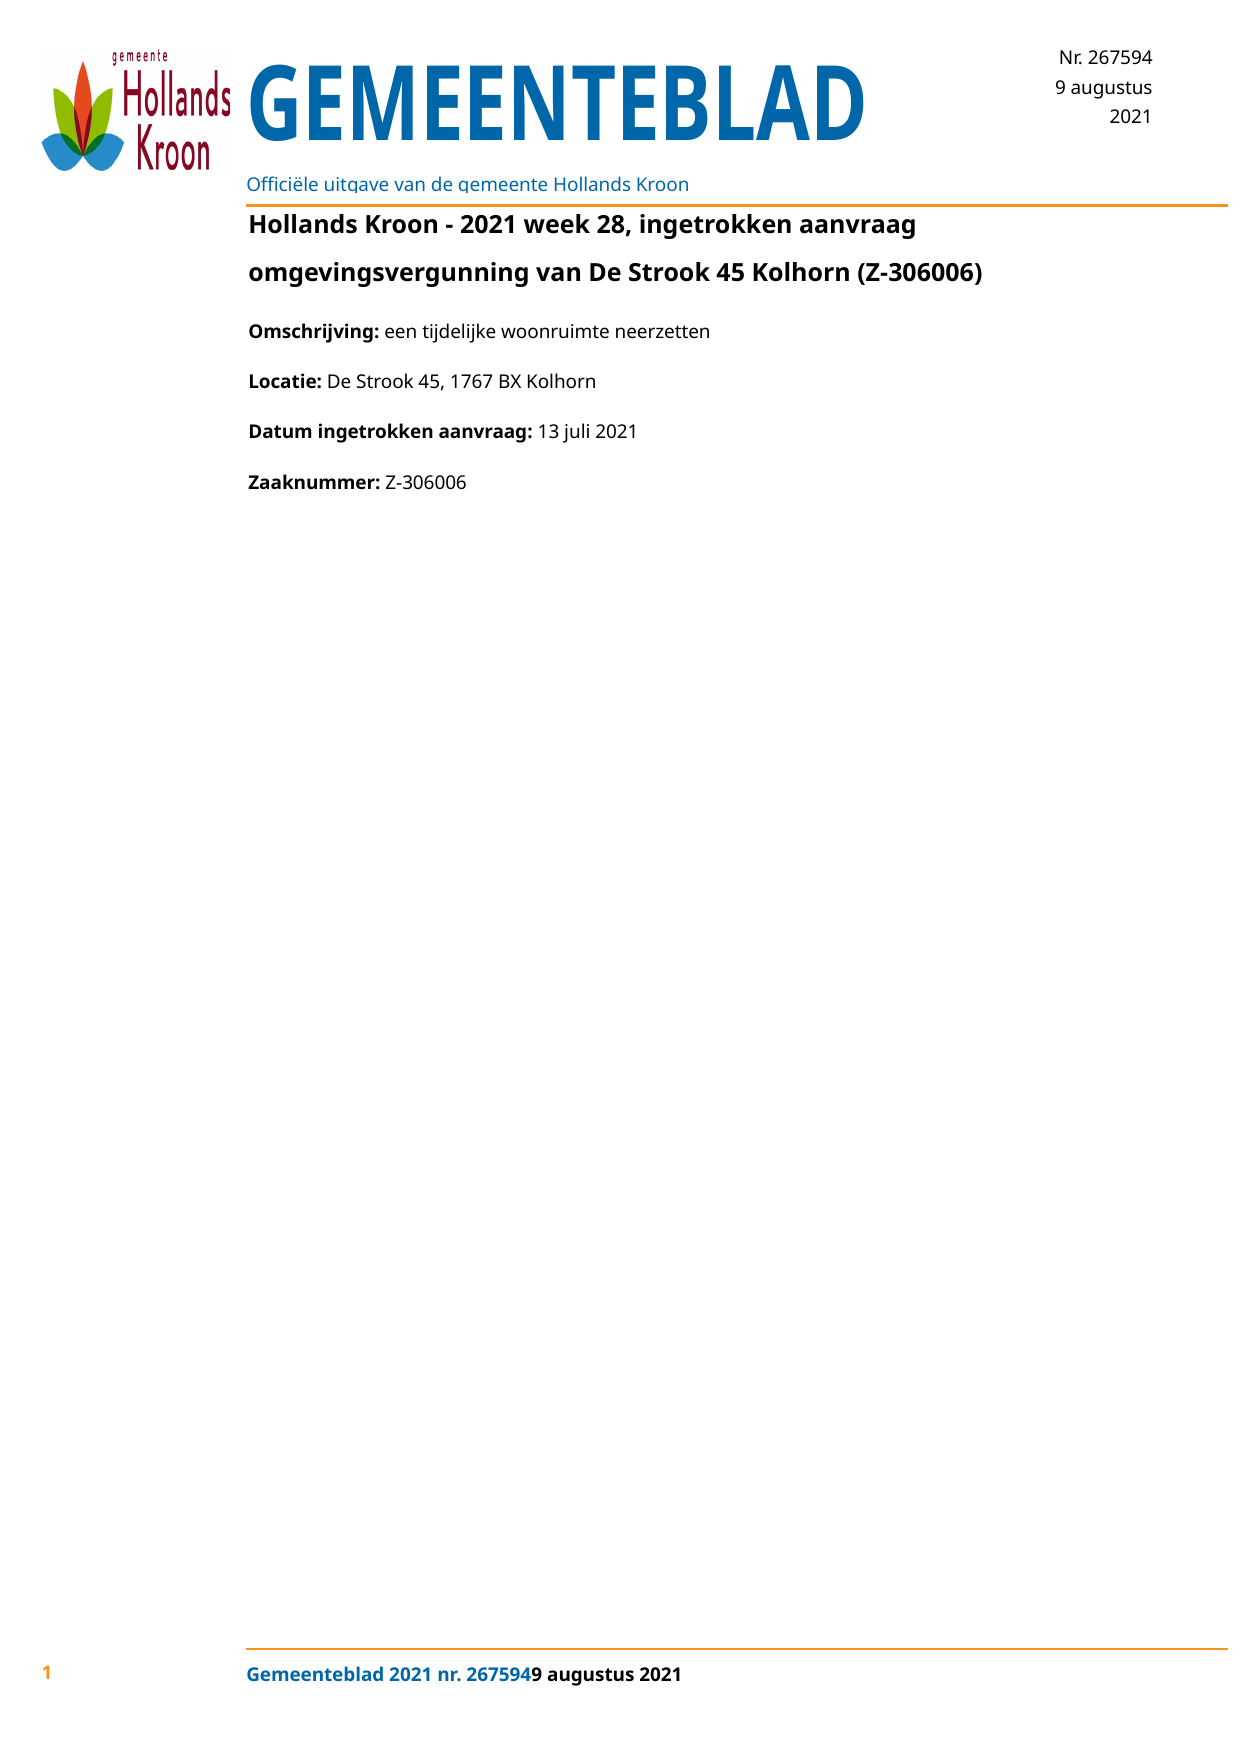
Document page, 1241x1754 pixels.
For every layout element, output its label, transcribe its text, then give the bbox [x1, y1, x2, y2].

picture [41, 47, 231, 172]
text Hollands Kroon - 2021 week 28, ingetrokken aanvraag omgevingsvergunning van De Strook 45 Kolhorn (Z-306006) [248, 207, 1152, 288]
text Locatie: De Strook 45, 1767 BX Kolhorn [248, 368, 1152, 394]
text Zaaknummer: Z-306006 [248, 469, 1152, 495]
text Omschrijving: een tijdelijke woonruimte neerzetten [248, 318, 1152, 344]
text Datum ingetrokken aanvraag: 13 juli 2021 [248, 419, 1152, 444]
